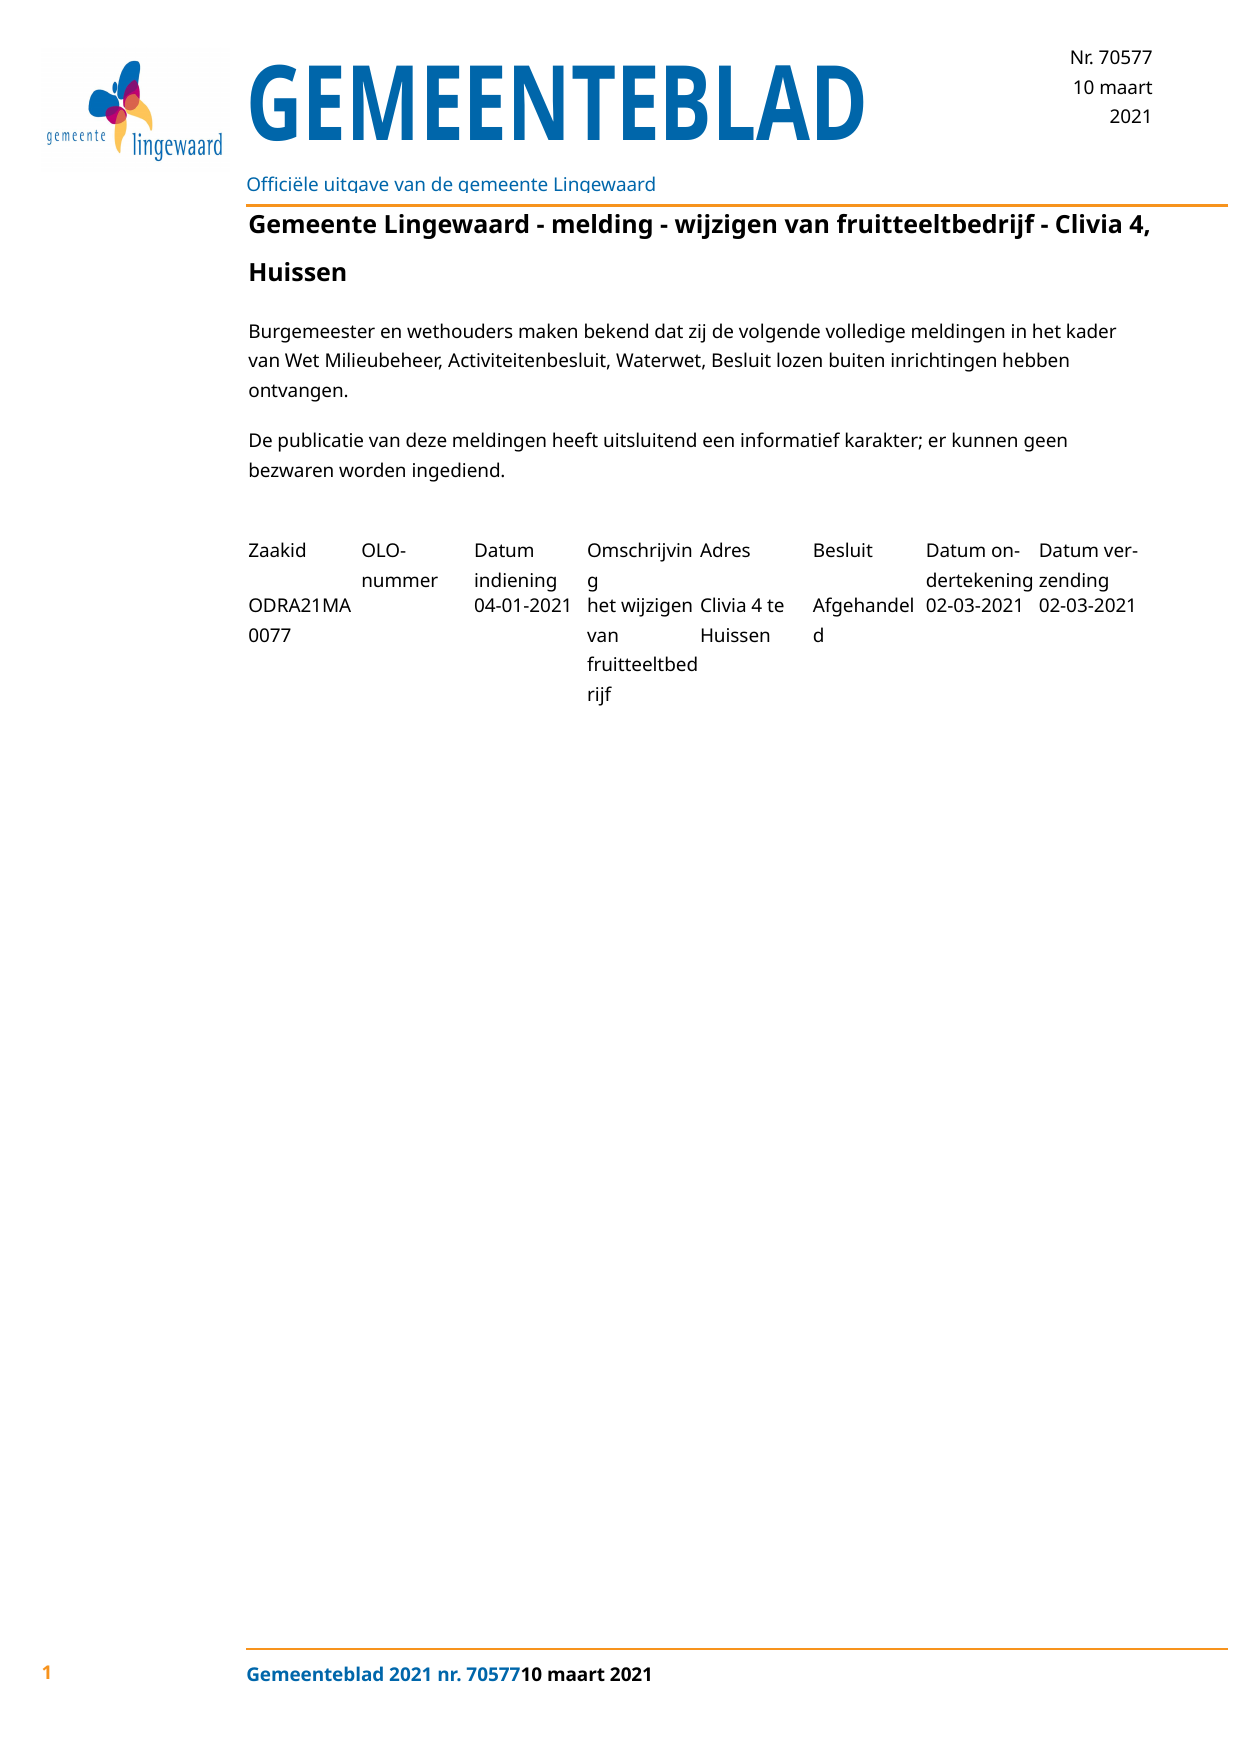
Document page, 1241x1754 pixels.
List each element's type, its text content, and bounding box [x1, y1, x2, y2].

text De publicatie van deze meldingen heeft uitsluitend een informatief karakter; er kunnen geen bezwaren worden ingediend. [248, 427, 1152, 483]
table_cell ODRA21MA0077 [248, 593, 361, 707]
picture [41, 47, 231, 172]
table_cell het wijzigen van fruitteeltbedrijf [587, 593, 700, 707]
text Burgemeester en wethouders maken bekend dat zij de volgende volledige meldingen in het kader van Wet Milieubeheer, Activiteitenbesluit, Waterwet, Besluit lozen buiten inrichtingen hebben ontvangen. [248, 318, 1152, 403]
table_header Datum indiening [474, 537, 587, 592]
table_cell 04-01-2021 [474, 593, 587, 707]
table_cell 02-03-2021 [1039, 593, 1152, 707]
table_header Zaakid [248, 537, 361, 592]
table_header Adres [700, 537, 813, 592]
table_header Besluit [813, 537, 926, 592]
table_header Datum on-dertekening [926, 537, 1038, 592]
table_cell Clivia 4 te Huissen [700, 593, 813, 707]
table_header Omschrijving [587, 537, 700, 592]
table_header Datum ver-zending [1039, 537, 1152, 592]
table_cell [361, 593, 474, 707]
text Gemeente Lingewaard - melding - wijzigen van fruitteeltbedrijf - Clivia 4, Huissen [248, 207, 1152, 288]
table_cell 02-03-2021 [926, 593, 1038, 707]
table_header OLO-nummer [361, 537, 474, 592]
table_cell Afgehandeld [813, 593, 926, 707]
